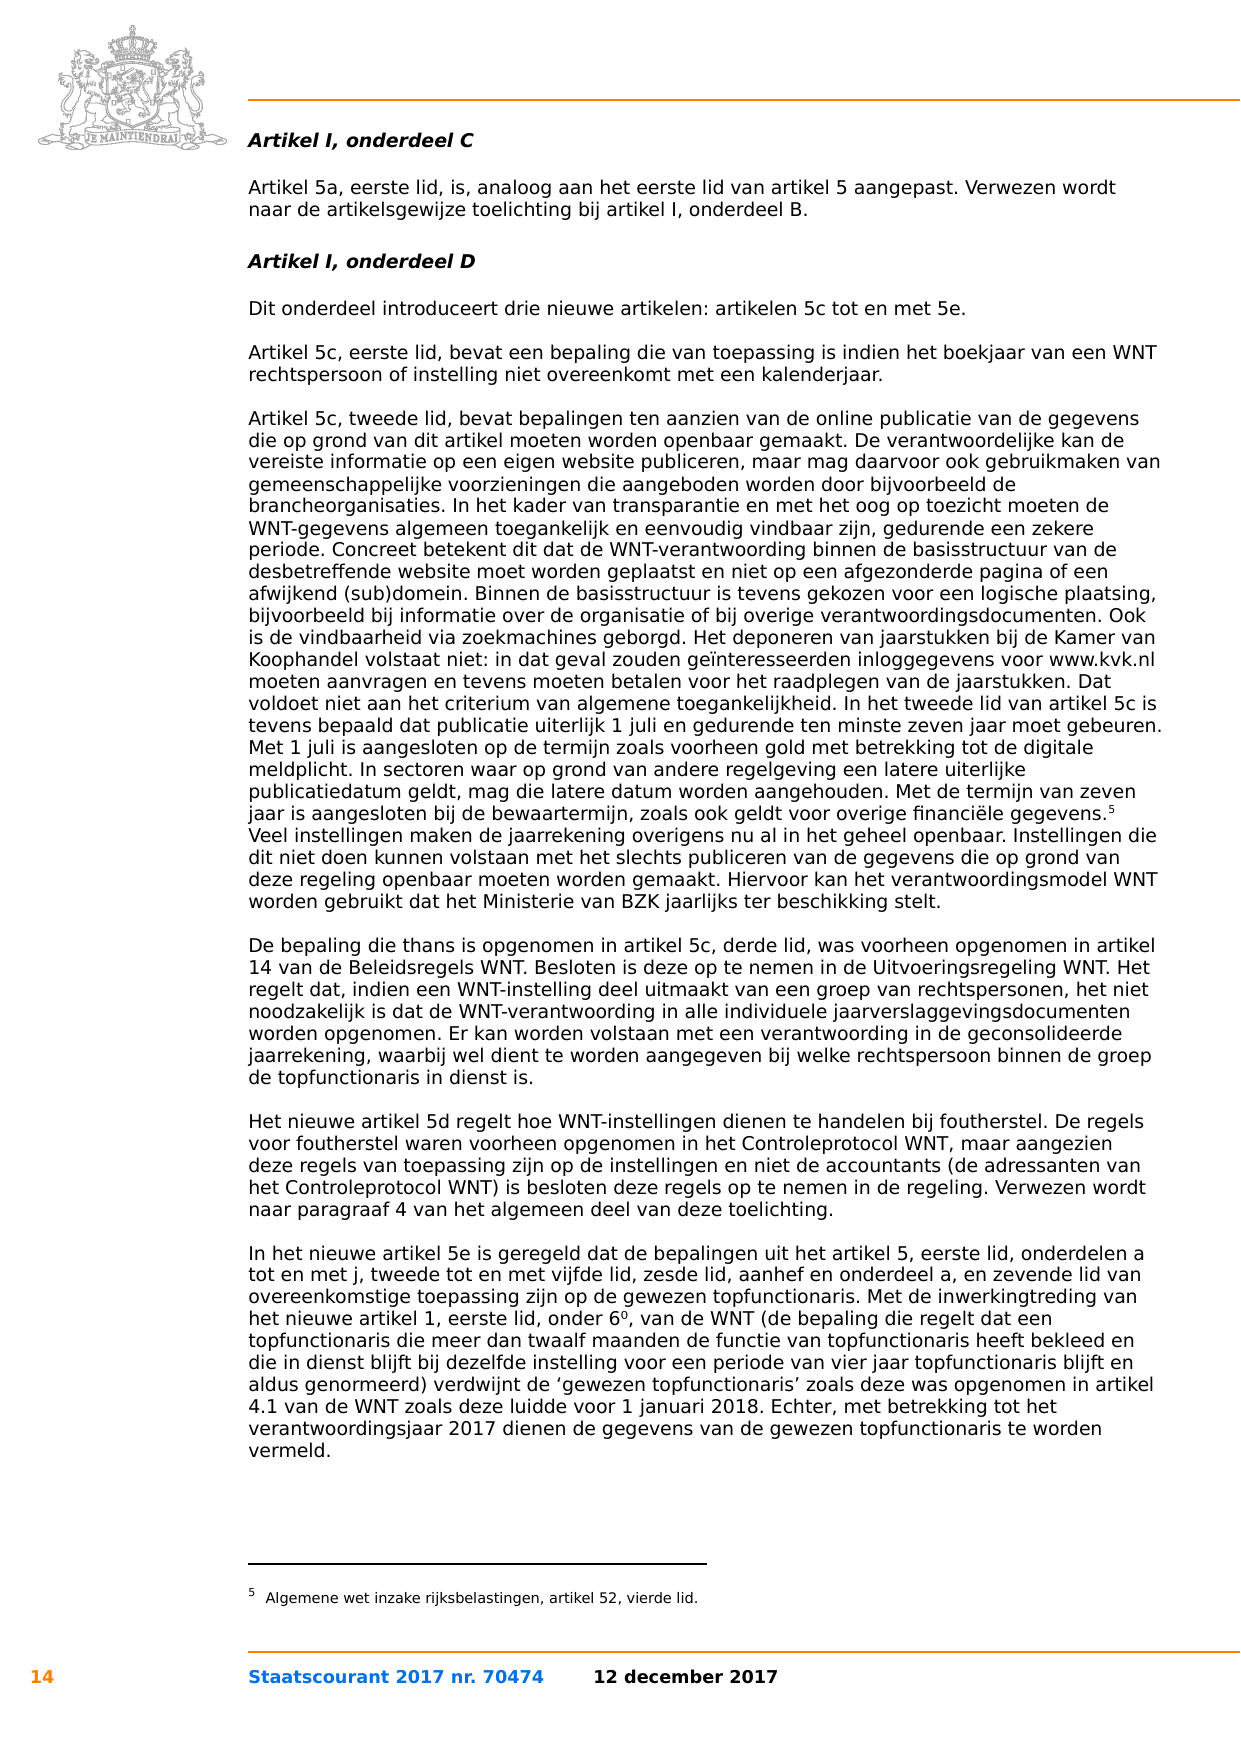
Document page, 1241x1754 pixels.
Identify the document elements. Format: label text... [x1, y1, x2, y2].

subtitle Artikel I, onderdeel D [248, 251, 1163, 273]
picture [38, 25, 227, 150]
text Artikel 5c, tweede lid, bevat bepalingen ten aanzien van de online publicatie van de gegevens die op grond van dit artikel moeten worden openbaar gemaakt. De verantwoordelijke kan de vereiste informatie op een eigen website publiceren, maar mag daarvoor ook gebruikmaken van gemeenschappelijke voorzieningen die aangeboden worden door bijvoorbeeld de brancheorganisaties. In het kader van transparantie en met het oog op toezicht moeten de WNT-gegevens algemeen toegankelijk en eenvoudig vindbaar zijn, gedurende een zekere periode. Concreet betekent dit dat de WNT-verantwoording binnen de basisstructuur van de desbetreffende website moet worden geplaatst en niet op een afgezonderde pagina of een afwijkend (sub)domein. Binnen de basisstructuur is tevens gekozen voor een logische plaatsing, bijvoorbeeld bij informatie over de organisatie of bij overige verantwoordingsdocumenten. Ook is de vindbaarheid via zoekmachines geborgd. Het deponeren van jaarstukken bij de Kamer van Koophandel volstaat niet: in dat geval zouden geïnteresseerden inloggegevens voor www.kvk.nl moeten aanvragen en tevens moeten betalen voor het raadplegen van de jaarstukken. Dat voldoet niet aan het criterium van algemene toegankelijkheid. In het tweede lid van artikel 5c is tevens bepaald dat publicatie uiterlijk 1 juli en gedurende ten minste zeven jaar moet gebeuren. Met 1 juli is aangesloten op de termijn zoals voorheen gold met betrekking tot de digitale meldplicht. In sectoren waar op grond van andere regelgeving een latere uiterlijke publicatiedatum geldt, mag die latere datum worden aangehouden. Met de termijn van zeven jaar is aangesloten bij de bewaartermijn, zoals ook geldt voor overige financiële gegevens. Veel instellingen maken de jaarrekening overigens nu al in het geheel openbaar. Instellingen die dit niet doen kunnen volstaan met het slechts publiceren van de gegevens die op grond van deze regeling openbaar moeten worden gemaakt. Hiervoor kan het verantwoordingsmodel WNT worden gebruikt dat het Ministerie van BZK jaarlijks ter beschikking stelt. [248, 407, 1163, 913]
text In het nieuwe artikel 5e is geregeld dat de bepalingen uit het artikel 5, eerste lid, onderdelen a tot en met j, tweede tot en met vijfde lid, zesde lid, aanhef en onderdeel a, en zevende lid van overeenkomstige toepassing zijn op de gewezen topfunctionaris. Met de inwerkingtreding van het nieuwe artikel 1, eerste lid, onder 6⁰, van de WNT (de bepaling die regelt dat een topfunctionaris die meer dan twaalf maanden de functie van topfunctionaris heeft bekleed en die in dienst blijft bij dezelfde instelling voor een periode van vier jaar topfunctionaris blijft en aldus genormeerd) verdwijnt de ‘gewezen topfunctionaris’ zoals deze was opgenomen in artikel 4.1 van de WNT zoals deze luidde voor 1 januari 2018. Echter, met betrekking tot het verantwoordingsjaar 2017 dienen de gegevens van de gewezen topfunctionaris te worden vermeld. [248, 1242, 1163, 1462]
text Dit onderdeel introduceert drie nieuwe artikelen: artikelen 5c tot en met 5e. [248, 298, 1163, 320]
text Algemene wet inzake rijksbelastingen, artikel 52, vierde lid. [248, 1586, 1163, 1608]
text Het nieuwe artikel 5d regelt hoe WNT-instellingen dienen te handelen bij foutherstel. De regels voor foutherstel waren voorheen opgenomen in het Controleprotocol WNT, maar aangezien deze regels van toepassing zijn op de instellingen en niet de accountants (de adressanten van het Controleprotocol WNT) is besloten deze regels op te nemen in de regeling. Verwezen wordt naar paragraaf 4 van het algemeen deel van deze toelichting. [248, 1111, 1163, 1221]
text Artikel 5c, eerste lid, bevat een bepaling die van toepassing is indien het boekjaar van een WNT rechtspersoon of instelling niet overeenkomt met een kalenderjaar. [248, 342, 1163, 386]
subtitle Artikel I, onderdeel C [248, 130, 1163, 152]
text De bepaling die thans is opgenomen in artikel 5c, derde lid, was voorheen opgenomen in artikel 14 van de Beleidsregels WNT. Besloten is deze op te nemen in de Uitvoeringsregeling WNT. Het regelt dat, indien een WNT-instelling deel uitmaakt van een groep van rechtspersonen, het niet noodzakelijk is dat de WNT-verantwoording in alle individuele jaarverslaggevingsdocumenten worden opgenomen. Er kan worden volstaan met een verantwoording in de geconsolideerde jaarrekening, waarbij wel dient te worden aangegeven bij welke rechtspersoon binnen de groep de topfunctionaris in dienst is. [248, 935, 1163, 1089]
text Artikel 5a, eerste lid, is, analoog aan het eerste lid van artikel 5 aangepast. Verwezen wordt naar de artikelsgewijze toelichting bij artikel I, onderdeel B. [248, 177, 1163, 221]
